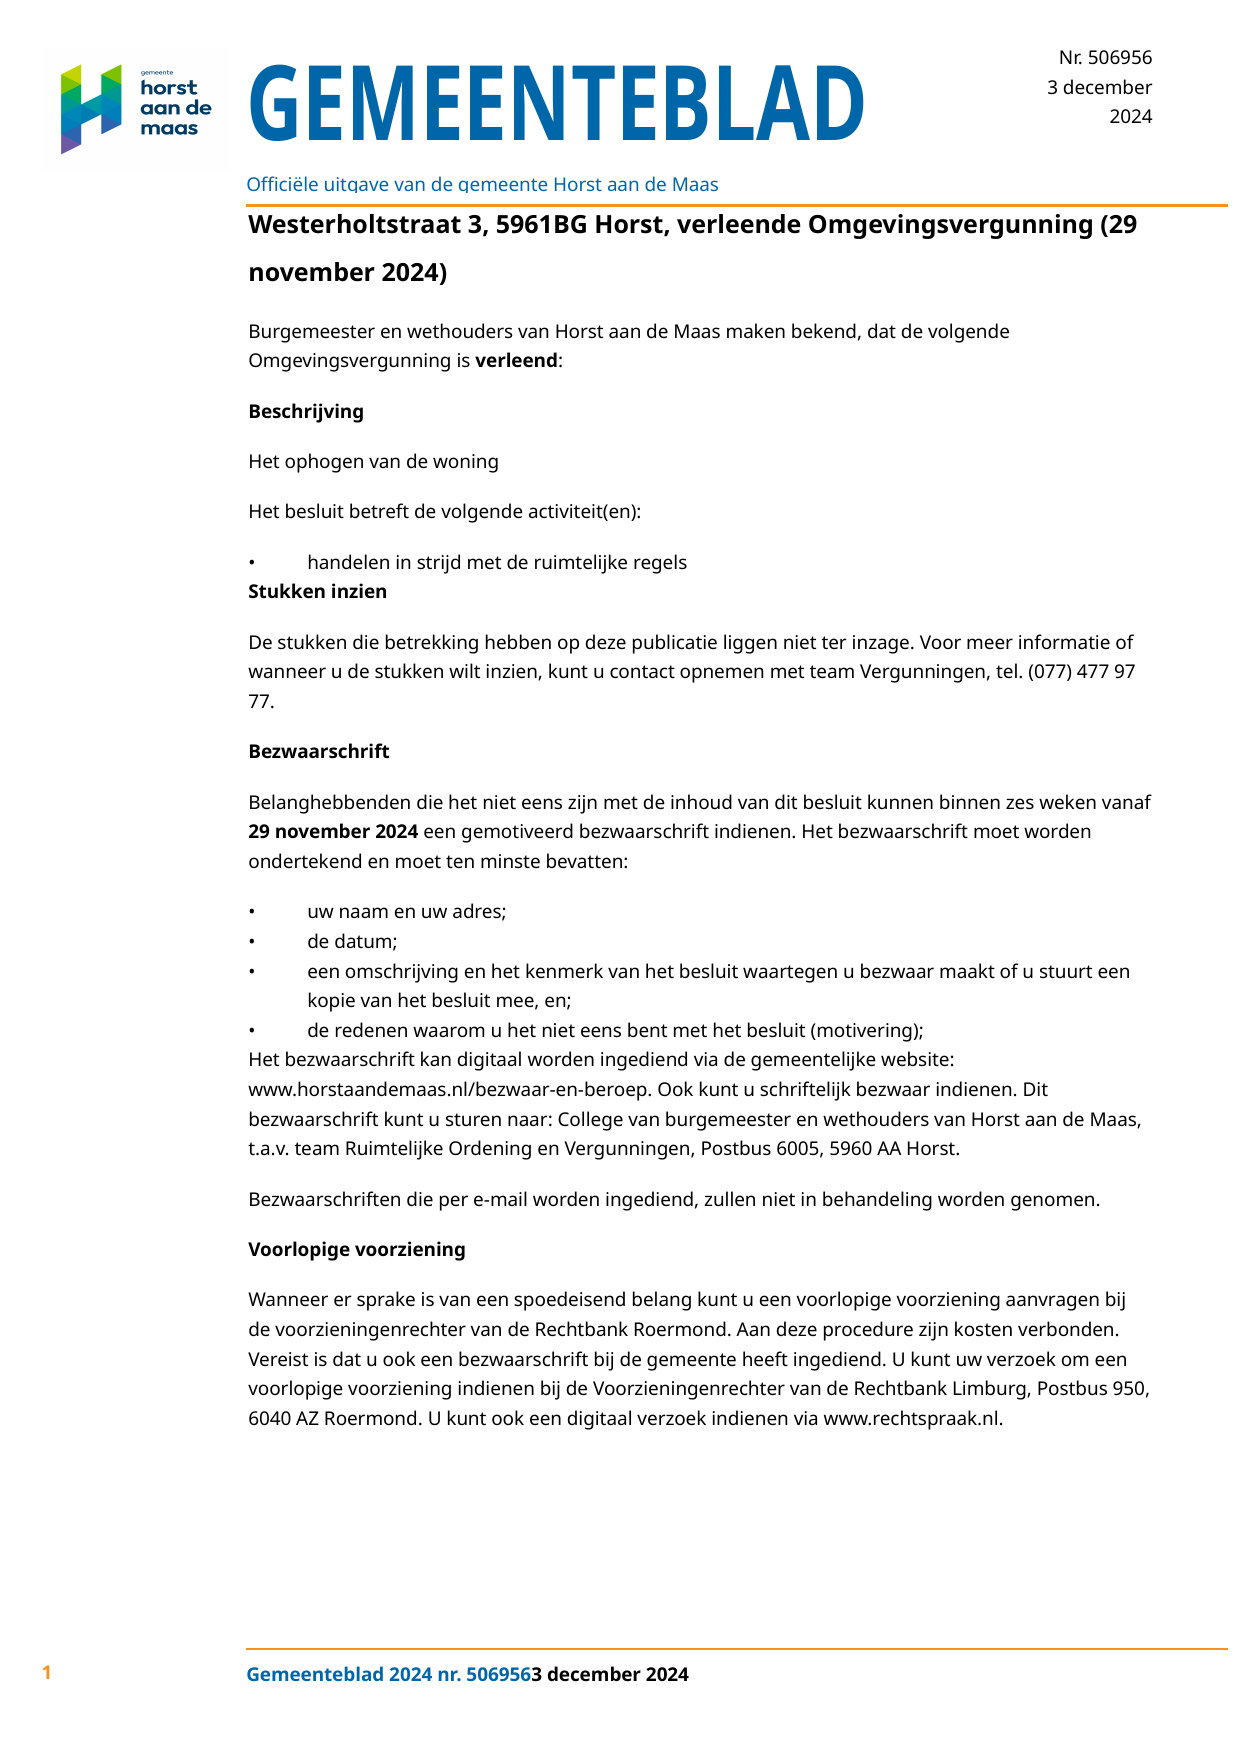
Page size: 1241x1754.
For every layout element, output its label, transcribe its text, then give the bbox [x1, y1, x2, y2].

text Beschrijving [248, 398, 1152, 424]
text De stukken die betrekking hebben op deze publicatie liggen niet ter inzage. Voor meer informatie of wanneer u de stukken wilt inzien, kunt u contact opnemen met team Vergunningen, tel. (077) 477 97 77. [248, 629, 1152, 714]
list een omschrijving en het kenmerk van het besluit waartegen u bezwaar maakt of u stuurt een kopie van het besluit mee, en; [248, 958, 1152, 1013]
list uw naam en uw adres; [248, 899, 1152, 924]
text Stukken inzien [248, 579, 1152, 604]
text Het ophogen van de woning [248, 448, 1152, 474]
text Belanghebbenden die het niet eens zijn met de inhoud van dit besluit kunnen binnen zes weken vanaf 29 november 2024 een gemotiveerd bezwaarschrift indienen. Het bezwaarschrift moet worden ondertekend en moet ten minste bevatten: [248, 789, 1152, 874]
picture [41, 47, 231, 172]
text Het bezwaarschrift kan digitaal worden ingediend via de gemeentelijke website: www.horstaandemaas.nl/bezwaar-en-beroep. Ook kunt u schriftelijk bezwaar indienen. Dit bezwaarschrift kunt u sturen naar: College van burgemeester en wethouders van Horst aan de Maas, t.a.v. team Ruimtelijke Ordening en Vergunningen, Postbus 6005, 5960 AA Horst. [248, 1047, 1152, 1161]
text Wanneer er sprake is van een spoedeisend belang kunt u een voorlopige voorziening aanvragen bij de voorzieningenrechter van de Rechtbank Roermond. Aan deze procedure zijn kosten verbonden. Vereist is dat u ook een bezwaarschrift bij de gemeente heeft ingediend. U kunt uw verzoek om een voorlopige voorziening indienen bij de Voorzieningenrechter van de Rechtbank Limburg, Postbus 950, 6040 AZ Roermond. U kunt ook een digitaal verzoek indienen via www.rechtspraak.nl. [248, 1287, 1152, 1431]
text Het besluit betreft de volgende activiteit(en): [248, 499, 1152, 524]
list handelen in strijd met de ruimtelijke regels [248, 549, 1152, 575]
text Voorlopige voorziening [248, 1236, 1152, 1262]
text Bezwaarschrift [248, 739, 1152, 764]
list de redenen waarom u het niet eens bent met het besluit (motivering); [248, 1017, 1152, 1043]
text Bezwaarschriften die per e-mail worden ingediend, zullen niet in behandeling worden genomen. [248, 1186, 1152, 1212]
list de datum; [248, 928, 1152, 954]
text Westerholtstraat 3, 5961BG Horst, verleende Omgevingsvergunning (29 november 2024) [248, 207, 1152, 288]
text Burgemeester en wethouders van Horst aan de Maas maken bekend, dat de volgende Omgevingsvergunning is verleend: [248, 318, 1152, 373]
